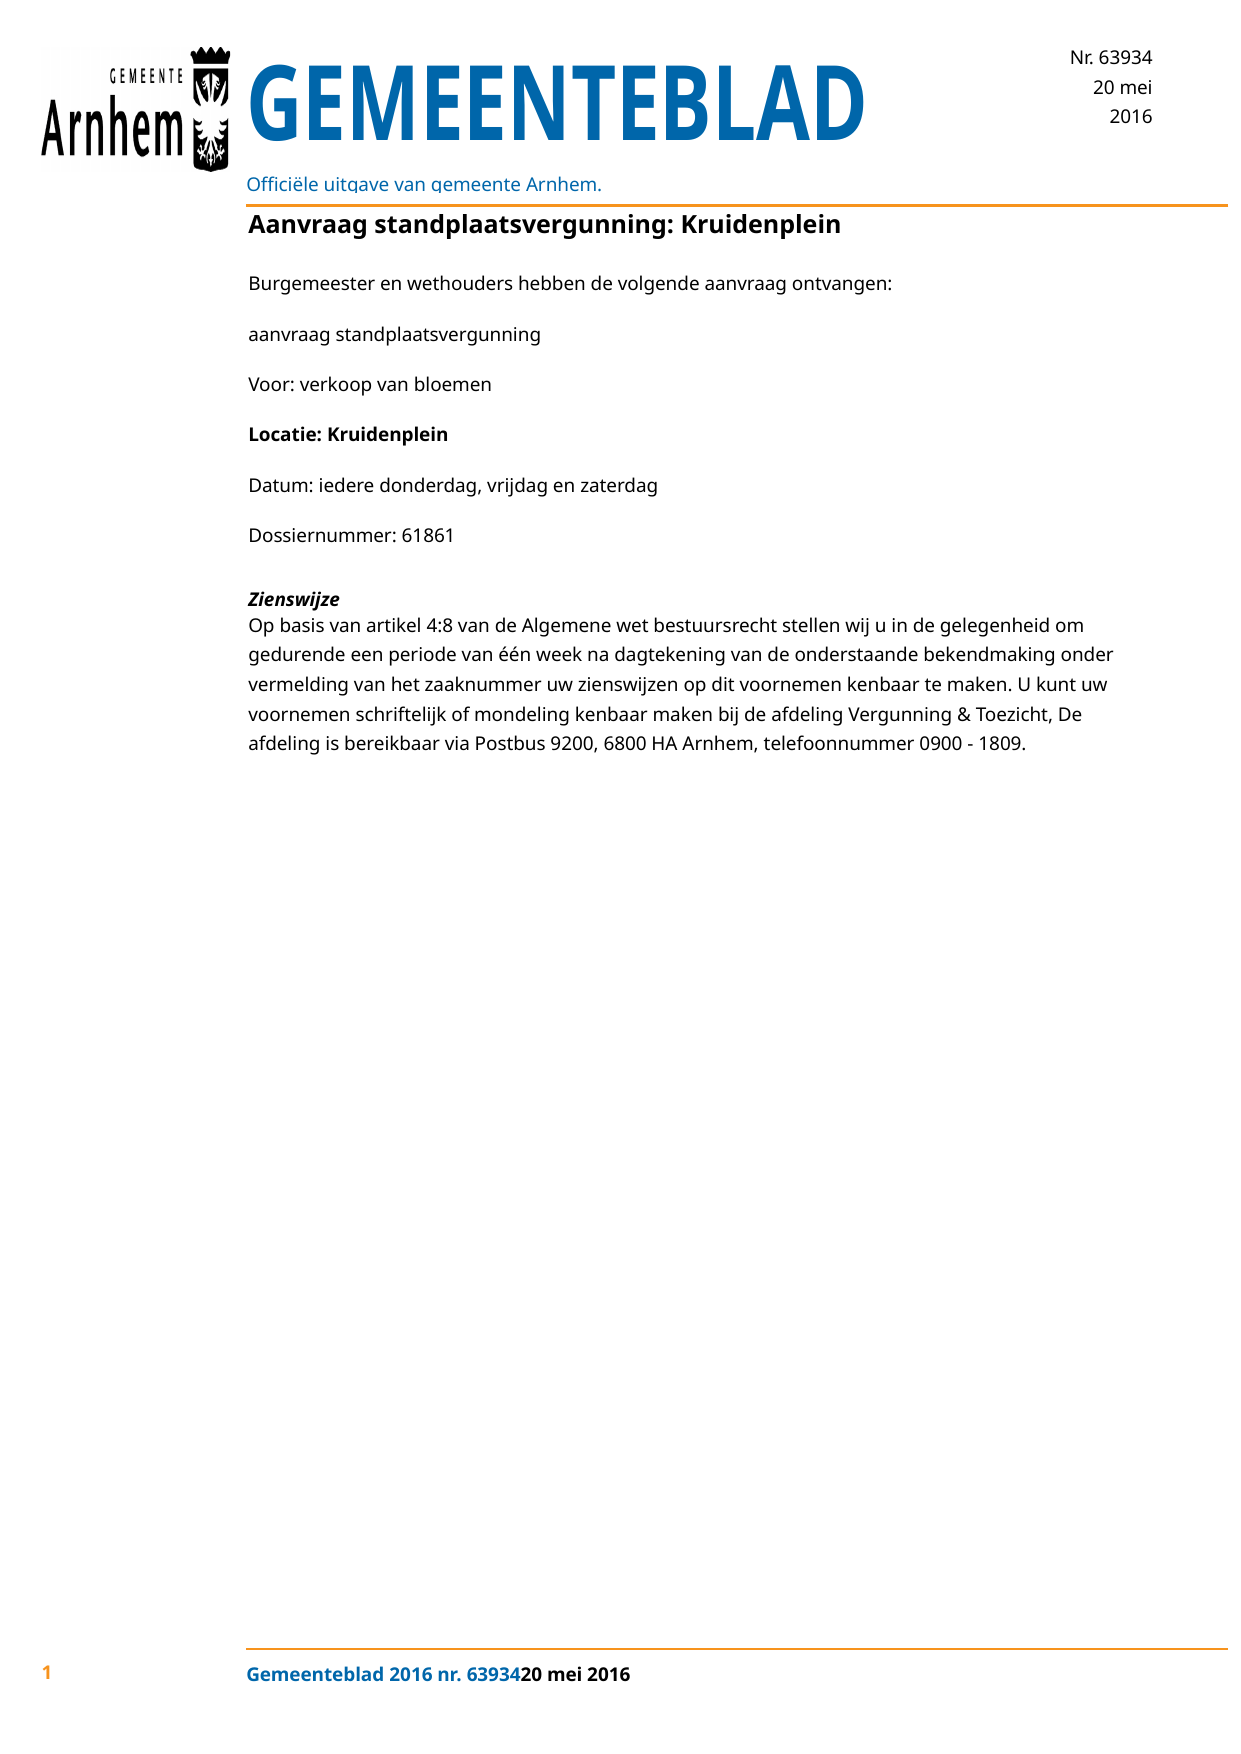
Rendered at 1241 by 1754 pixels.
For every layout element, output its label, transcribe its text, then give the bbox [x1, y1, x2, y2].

text Locatie: Kruidenplein [248, 422, 1152, 447]
picture [41, 47, 231, 172]
text Zienswijze [248, 586, 1152, 612]
text Datum: iedere donderdag, vrijdag en zaterdag [248, 472, 1152, 498]
text Burgemeester en wethouders hebben de volgende aanvraag ontvangen: [248, 270, 1152, 296]
text Dossiernummer: 61861 [248, 522, 1152, 548]
text Voor: verkoop van bloemen [248, 371, 1152, 397]
text aanvraag standplaatsvergunning [248, 321, 1152, 346]
text Aanvraag standplaatsvergunning: Kruidenplein [248, 207, 1152, 241]
text Op basis van artikel 4:8 van de Algemene wet bestuursrecht stellen wij u in de gelegenheid om gedurende een periode van één week na dagtekening van de onderstaande bekendmaking onder vermelding van het zaaknummer uw zienswijzen op dit voornemen kenbaar te maken. U kunt uw voornemen schriftelijk of mondeling kenbaar maken bij de afdeling Vergunning & Toezicht, De afdeling is bereikbaar via Postbus 9200, 6800 HA Arnhem, telefoonnummer 0900 - 1809. [248, 612, 1152, 756]
